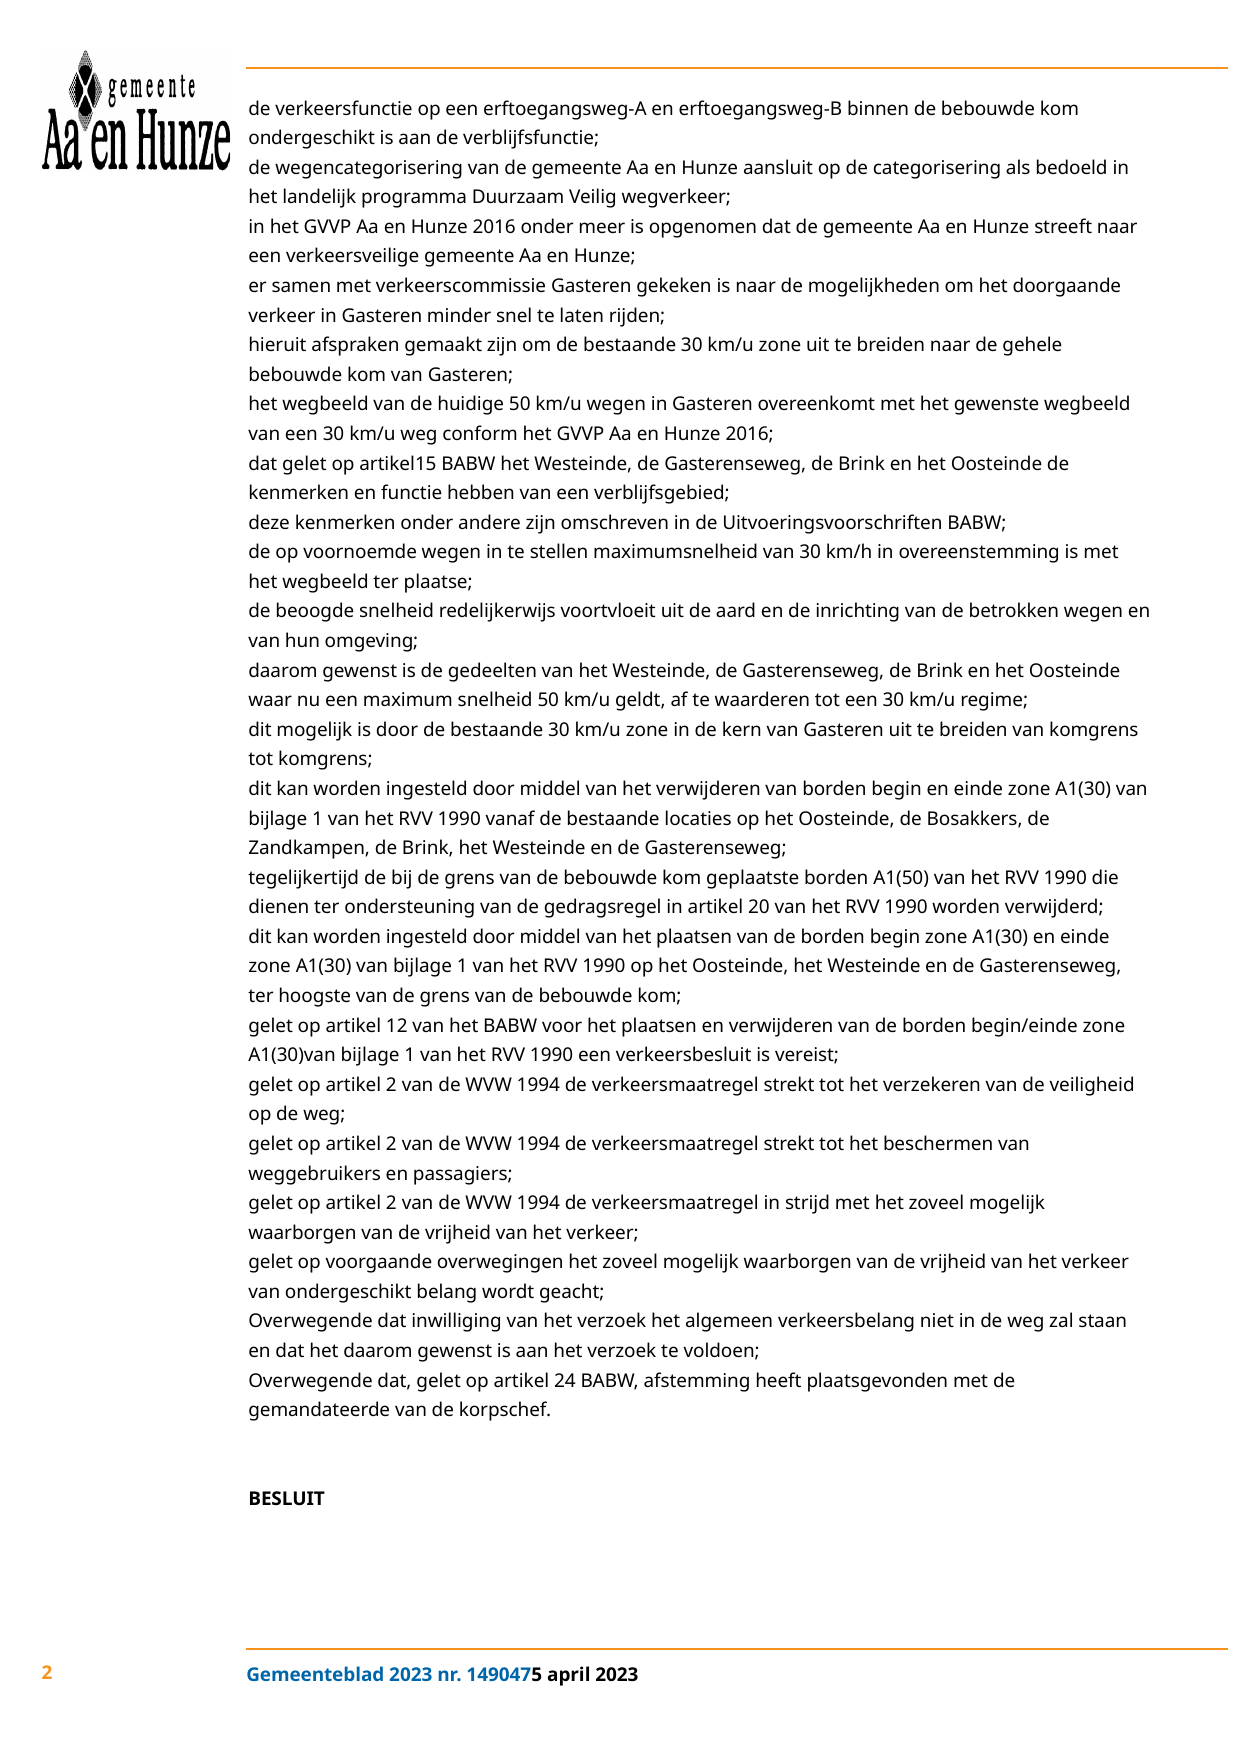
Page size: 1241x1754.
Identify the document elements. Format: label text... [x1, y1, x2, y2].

text gelet op artikel 2 van de WVW 1994 de verkeersmaatregel in strijd met het zoveel mogelijk waarborgen van de vrijheid van het verkeer; [248, 1189, 1152, 1245]
text de beoogde snelheid redelijkerwijs voortvloeit uit de aard en de inrichting van de betrokken wegen en van hun omgeving; [248, 598, 1152, 653]
text dit mogelijk is door de bestaande 30 km/u zone in de kern van Gasteren uit te breiden van komgrens tot komgrens; [248, 716, 1152, 771]
text hieruit afspraken gemaakt zijn om de bestaande 30 km/u zone uit te breiden naar de gehele bebouwde kom van Gasteren; [248, 331, 1152, 387]
text er samen met verkeerscommissie Gasteren gekeken is naar de mogelijkheden om het doorgaande verkeer in Gasteren minder snel te laten rijden; [248, 272, 1152, 328]
text gelet op voorgaande overwegingen het zoveel mogelijk waarborgen van de vrijheid van het verkeer van ondergeschikt belang wordt geacht; [248, 1248, 1152, 1304]
text tegelijkertijd de bij de grens van de bebouwde kom geplaatste borden A1(50) van het RVV 1990 die dienen ter ondersteuning van de gedragsregel in artikel 20 van het RVV 1990 worden verwijderd; [248, 864, 1152, 919]
picture [41, 47, 231, 172]
text gelet op artikel 12 van het BABW voor het plaatsen en verwijderen van de borden begin/einde zone A1(30)van bijlage 1 van het RVV 1990 een verkeersbesluit is vereist; [248, 1012, 1152, 1067]
text Overwegende dat, gelet op artikel 24 BABW, afstemming heeft plaatsgevonden met de gemandateerde van de korpschef. [248, 1367, 1152, 1422]
text de verkeersfunctie op een erftoegangsweg-A en erftoegangsweg-B binnen de bebouwde kom ondergeschikt is aan de verblijfsfunctie; [248, 95, 1152, 150]
text daarom gewenst is de gedeelten van het Westeinde, de Gasterenseweg, de Brink en het Oosteinde waar nu een maximum snelheid 50 km/u geldt, af te waarderen tot een 30 km/u regime; [248, 657, 1152, 712]
text de wegencategorisering van de gemeente Aa en Hunze aansluit op de categorisering als bedoeld in het landelijk programma Duurzaam Veilig wegverkeer; [248, 154, 1152, 209]
text dat gelet op artikel15 BABW het Westeinde, de Gasterenseweg, de Brink en het Oosteinde de kenmerken en functie hebben van een verblijfsgebied; [248, 450, 1152, 505]
text dit kan worden ingesteld door middel van het plaatsen van de borden begin zone A1(30) en einde zone A1(30) van bijlage 1 van het RVV 1990 op het Oosteinde, het Westeinde en de Gasterenseweg, ter hoogste van de grens van de bebouwde kom; [248, 923, 1152, 1008]
text BESLUIT [248, 1485, 1152, 1511]
text de op voornoemde wegen in te stellen maximumsnelheid van 30 km/h in overeenstemming is met het wegbeeld ter plaatse; [248, 538, 1152, 594]
text gelet op artikel 2 van de WVW 1994 de verkeersmaatregel strekt tot het beschermen van weggebruikers en passagiers; [248, 1130, 1152, 1186]
text dit kan worden ingesteld door middel van het verwijderen van borden begin en einde zone A1(30) van bijlage 1 van het RVV 1990 vanaf de bestaande locaties op het Oosteinde, de Bosakkers, de Zandkampen, de Brink, het Westeinde en de Gasterenseweg; [248, 775, 1152, 860]
text gelet op artikel 2 van de WVW 1994 de verkeersmaatregel strekt tot het verzekeren van de veiligheid op de weg; [248, 1071, 1152, 1126]
text het wegbeeld van de huidige 50 km/u wegen in Gasteren overeenkomt met het gewenste wegbeeld van een 30 km/u weg conform het GVVP Aa en Hunze 2016; [248, 391, 1152, 446]
text in het GVVP Aa en Hunze 2016 onder meer is opgenomen dat de gemeente Aa en Hunze streeft naar een verkeersveilige gemeente Aa en Hunze; [248, 213, 1152, 268]
text Overwegende dat inwilliging van het verzoek het algemeen verkeersbelang niet in de weg zal staan en dat het daarom gewenst is aan het verzoek te voldoen; [248, 1308, 1152, 1363]
text deze kenmerken onder andere zijn omschreven in de Uitvoeringsvoorschriften BABW; [248, 509, 1152, 535]
